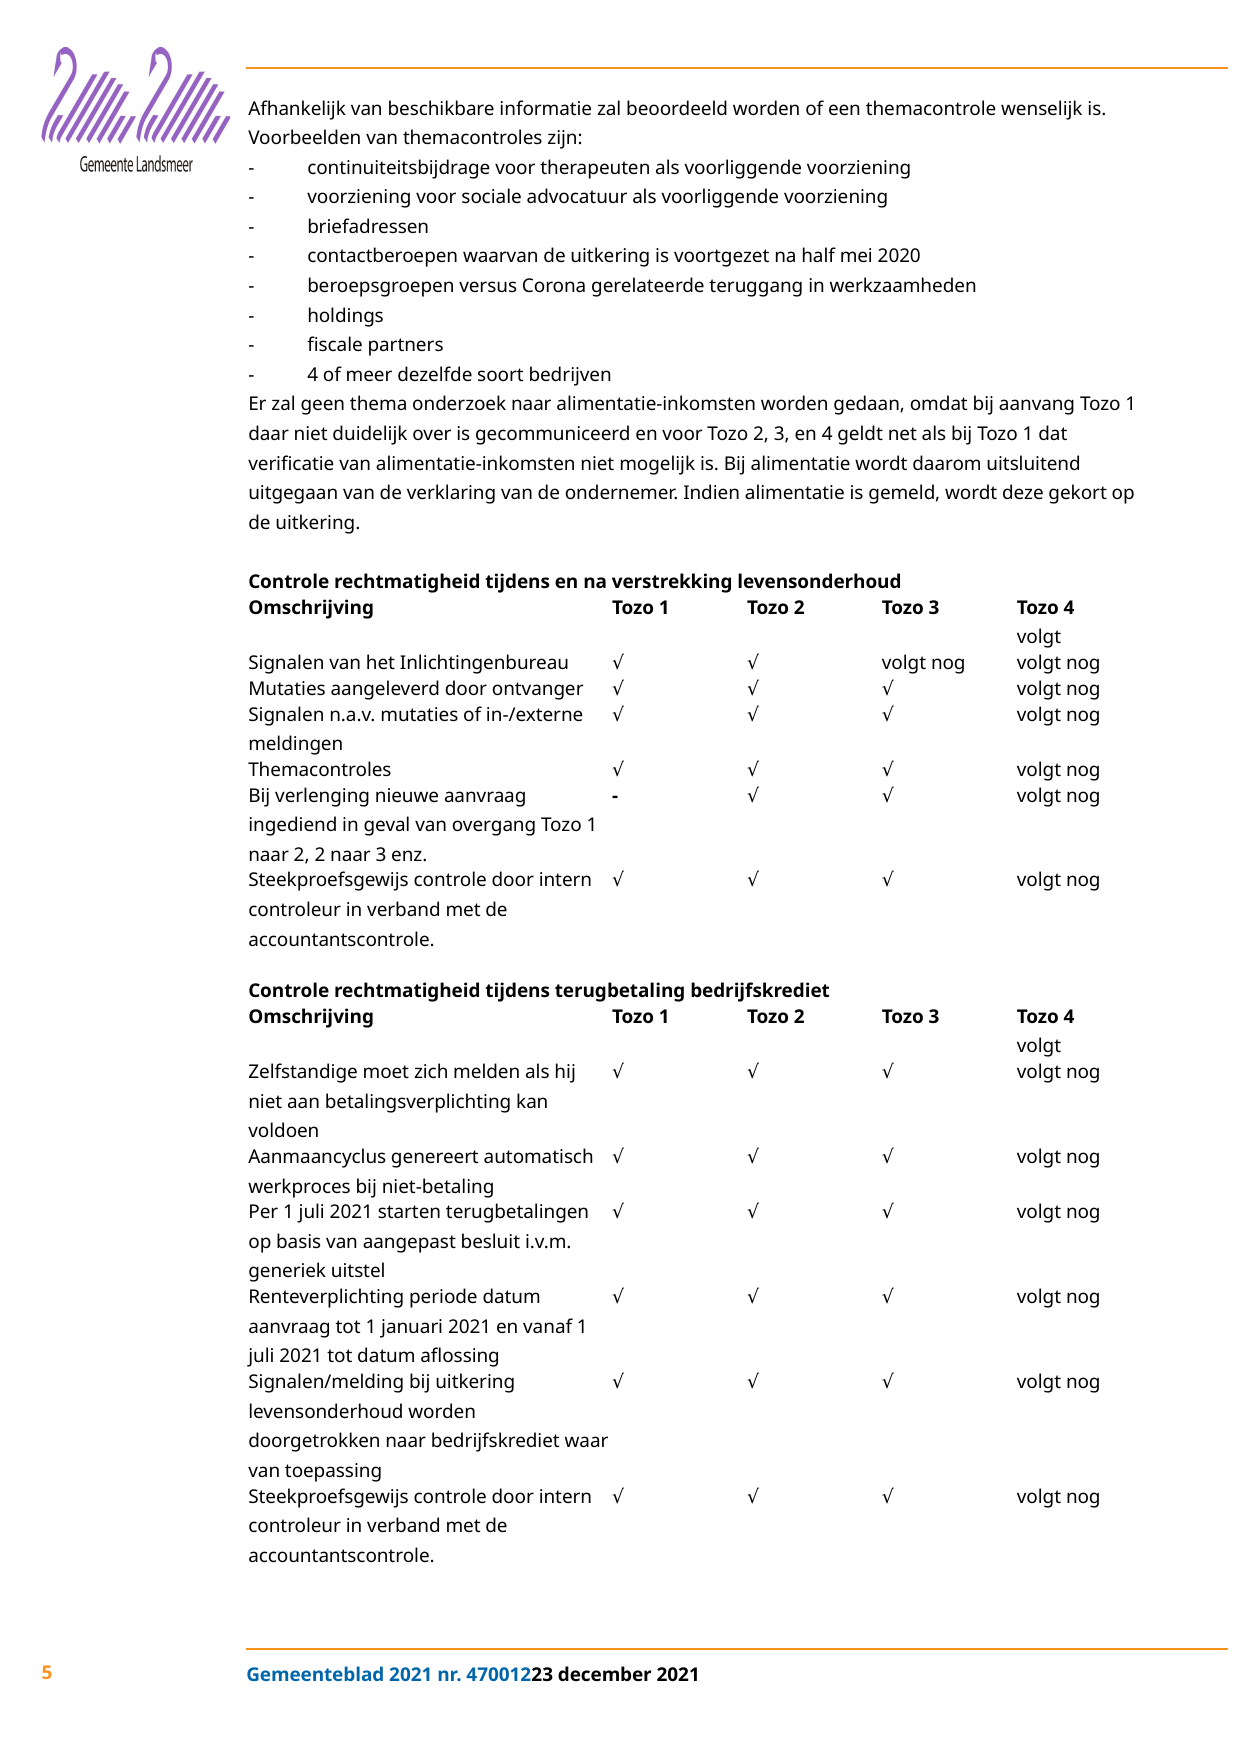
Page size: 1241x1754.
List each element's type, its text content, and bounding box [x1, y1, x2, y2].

table_cell Tozo 2 [747, 1003, 882, 1058]
table_cell Steekproefsgewijs controle door intern controleur in verband met de accountantscontrole. [248, 867, 612, 952]
table_cell √ [882, 756, 1017, 782]
table_cell √ [747, 1368, 882, 1483]
picture [41, 47, 231, 172]
table_header Controle rechtmatigheid tijdens en na verstrekking levensonderhoud [248, 568, 1152, 594]
table_cell √ [612, 1058, 747, 1143]
text Afhankelijk van beschikbare informatie zal beoordeeld worden of een themacontrole wenselijk is. [248, 95, 1152, 121]
table_cell volgt nog [882, 649, 1017, 675]
table_cell √ [612, 1368, 747, 1483]
table_cell √ [612, 1143, 747, 1198]
table_cell Signalen n.a.v. mutaties of in-/externe meldingen [248, 701, 612, 756]
table_cell √ [882, 701, 1017, 756]
table_cell √ [612, 675, 747, 701]
list voorziening voor sociale advocatuur als voorliggende voorziening [248, 183, 1152, 209]
table_cell Controle rechtmatigheid tijdens terugbetaling bedrijfskrediet [248, 977, 1152, 1003]
table_cell Themacontroles [248, 756, 612, 782]
table_cell Omschrijving [248, 594, 612, 649]
table_cell volgt nog [1017, 782, 1152, 867]
table_cell Signalen van het Inlichtingenbureau [248, 649, 612, 675]
table_cell Tozo 1 [612, 1003, 747, 1058]
table_cell volgt nog [1017, 1058, 1152, 1143]
table_cell √ [882, 1284, 1017, 1368]
table_cell √ [612, 649, 747, 675]
table_cell √ [612, 1284, 747, 1368]
table_cell √ [882, 1483, 1017, 1568]
table_cell volgt nog [1017, 1199, 1152, 1283]
table_cell volgt nog [1017, 867, 1152, 952]
list holdings [248, 302, 1152, 328]
table_cell √ [882, 1199, 1017, 1283]
table_cell volgt nog [1017, 1143, 1152, 1198]
list beroepsgroepen versus Corona gerelateerde teruggang in werkzaamheden [248, 272, 1152, 298]
table_cell Zelfstandige moet zich melden als hij niet aan betalingsverplichting kan voldoen [248, 1058, 612, 1143]
table_cell Tozo 1 [612, 594, 747, 649]
table_cell √ [612, 867, 747, 952]
table_cell √ [747, 701, 882, 756]
table_cell Bij verlenging nieuwe aanvraag ingediend in geval van overgang Tozo 1 naar 2, 2 naar 3 enz. [248, 782, 612, 867]
list continuiteitsbijdrage voor therapeuten als voorliggende voorziening [248, 154, 1152, 180]
table_cell Omschrijving [248, 1003, 612, 1058]
table_cell √ [612, 756, 747, 782]
table_cell √ [882, 1143, 1017, 1198]
table_cell √ [882, 675, 1017, 701]
table_cell √ [882, 867, 1017, 952]
table_cell volgt nog [1017, 1368, 1152, 1483]
table_cell Tozo 3 [882, 594, 1017, 649]
table_cell volgt nog [1017, 675, 1152, 701]
list 4 of meer dezelfde soort bedrijven [248, 361, 1152, 387]
table_cell volgt nog [1017, 649, 1152, 675]
table_cell √ [882, 782, 1017, 867]
table_cell √ [747, 675, 882, 701]
table_cell volgt nog [1017, 701, 1152, 756]
table_cell Aanmaancyclus genereert automatisch werkproces bij niet-betaling [248, 1143, 612, 1198]
table_cell √ [747, 782, 882, 867]
table_cell Tozo 2 [747, 594, 882, 649]
table_cell √ [747, 1199, 882, 1283]
list fiscale partners [248, 331, 1152, 357]
table_cell √ [747, 867, 882, 952]
table_cell Tozo 4 volgt [1017, 594, 1152, 649]
table_cell √ [612, 1199, 747, 1283]
table_cell √ [882, 1058, 1017, 1143]
table_cell Signalen/melding bij uitkering levensonderhoud worden doorgetrokken naar bedrijfskrediet waar van toepassing [248, 1368, 612, 1483]
table_cell Per 1 juli 2021 starten terugbetalingen op basis van aangepast besluit i.v.m. generiek uitstel [248, 1199, 612, 1283]
table_cell Tozo 4 volgt [1017, 1003, 1152, 1058]
table_cell √ [747, 1143, 882, 1198]
table_cell volgt nog [1017, 1483, 1152, 1568]
table_cell Tozo 3 [882, 1003, 1017, 1058]
table_cell volgt nog [1017, 756, 1152, 782]
table_cell √ [747, 1284, 882, 1368]
table_cell √ [747, 756, 882, 782]
list contactberoepen waarvan de uitkering is voortgezet na half mei 2020 [248, 243, 1152, 268]
table_cell Mutaties aangeleverd door ontvanger [248, 675, 612, 701]
table_cell √ [747, 1483, 882, 1568]
table_cell √ [747, 1058, 882, 1143]
table_cell [248, 952, 1152, 977]
list briefadressen [248, 213, 1152, 239]
table_cell Steekproefsgewijs controle door intern controleur in verband met de accountantscontrole. [248, 1483, 612, 1568]
text Voorbeelden van themacontroles zijn: [248, 124, 1152, 150]
text Er zal geen thema onderzoek naar alimentatie-inkomsten worden gedaan, omdat bij aanvang Tozo 1 daar niet duidelijk over is gecommuniceerd en voor Tozo 2, 3, en 4 geldt net als bij Tozo 1 dat verificatie van alimentatie-inkomsten niet mogelijk is. Bij alimentatie wordt daarom uitsluitend uitgegaan van de verklaring van de ondernemer. Indien alimentatie is gemeld, wordt deze gekort op de uitkering. [248, 391, 1152, 535]
table_cell volgt nog [1017, 1284, 1152, 1368]
table_cell Renteverplichting periode datum aanvraag tot 1 januari 2021 en vanaf 1 juli 2021 tot datum aflossing [248, 1284, 612, 1368]
table_cell √ [612, 701, 747, 756]
table_cell - [612, 782, 747, 867]
table_cell √ [747, 649, 882, 675]
table_cell √ [882, 1368, 1017, 1483]
table_cell √ [612, 1483, 747, 1568]
